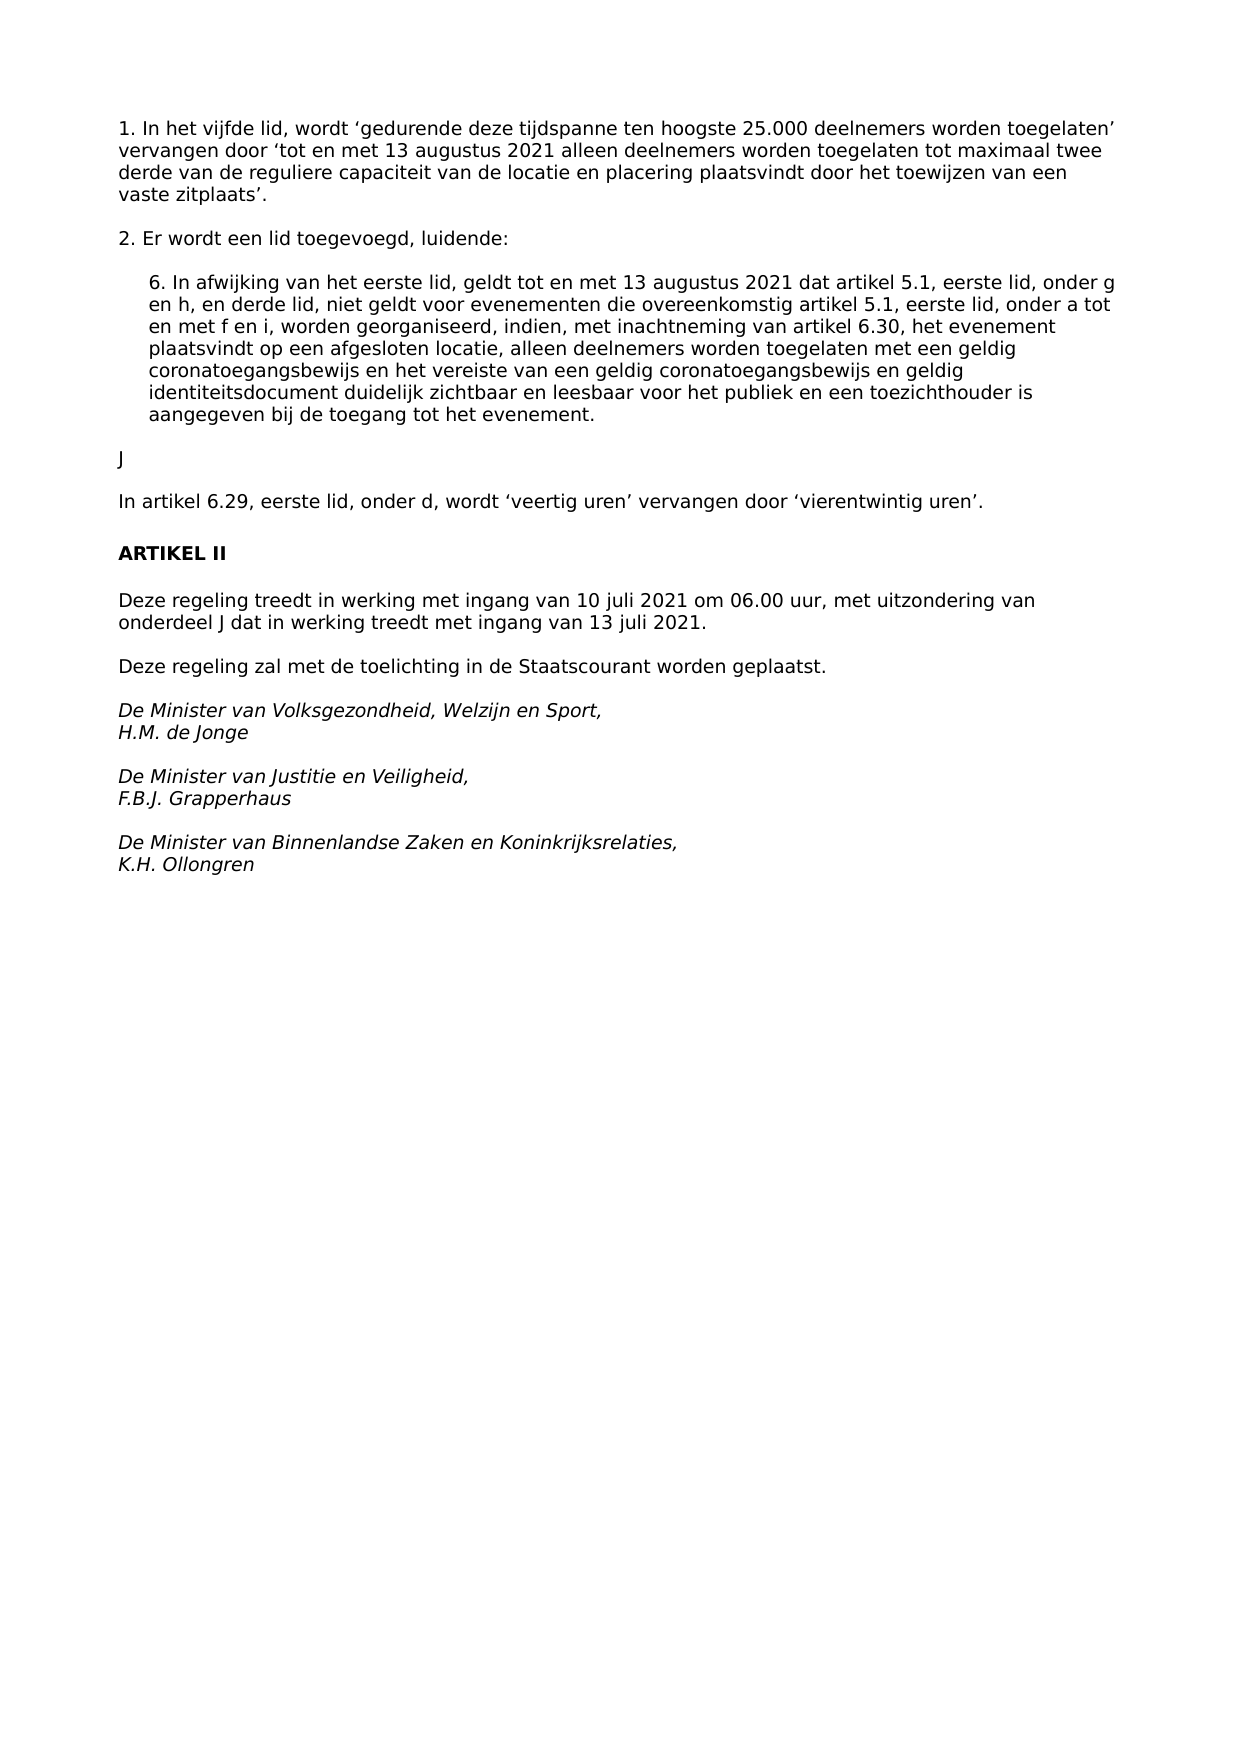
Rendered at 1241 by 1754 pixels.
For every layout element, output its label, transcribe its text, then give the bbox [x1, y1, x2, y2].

text 6. In afwijking van het eerste lid, geldt tot en met 13 augustus 2021 dat artikel 5.1, eerste lid, onder g en h, en derde lid, niet geldt voor evenementen die overeenkomstig artikel 5.1, eerste lid, onder a tot en met f en i, worden georganiseerd, indien, met inachtneming van artikel 6.30, het evenement plaatsvindt op een afgesloten locatie, alleen deelnemers worden toegelaten met een geldig coronatoegangsbewijs en het vereiste van een geldig coronatoegangsbewijs en geldig identiteitsdocument duidelijk zichtbaar en leesbaar voor het publiek en een toezichthouder is aangegeven bij de toegang tot het evenement. [148, 272, 1122, 426]
text 1. In het vijfde lid, wordt ‘gedurende deze tijdspanne ten hoogste 25.000 deelnemers worden toegelaten’ vervangen door ‘tot en met 13 augustus 2021 alleen deelnemers worden toegelaten tot maximaal twee derde van de reguliere capaciteit van de locatie en placering plaatsvindt door het toewijzen van een vaste zitplaats’. [118, 118, 1122, 206]
text J [118, 447, 1122, 469]
text Deze regeling zal met de toelichting in de Staatscourant worden geplaatst. [118, 656, 1122, 678]
subtitle ARTIKEL II [118, 543, 1122, 565]
text De Minister van Binnenlandse Zaken en Koninkrijksrelaties, K.H. Ollongren [118, 832, 1122, 876]
text De Minister van Volksgezondheid, Welzijn en Sport, H.M. de Jonge [118, 700, 1122, 744]
text Deze regeling treedt in werking met ingang van 10 juli 2021 om 06.00 uur, met uitzondering van onderdeel J dat in werking treedt met ingang van 13 juli 2021. [118, 590, 1122, 634]
text De Minister van Justitie en Veiligheid, F.B.J. Grapperhaus [118, 766, 1122, 810]
text In artikel 6.29, eerste lid, onder d, wordt ‘veertig uren’ vervangen door ‘vierentwintig uren’. [118, 491, 1122, 513]
text 2. Er wordt een lid toegevoegd, luidende: [118, 228, 1122, 250]
